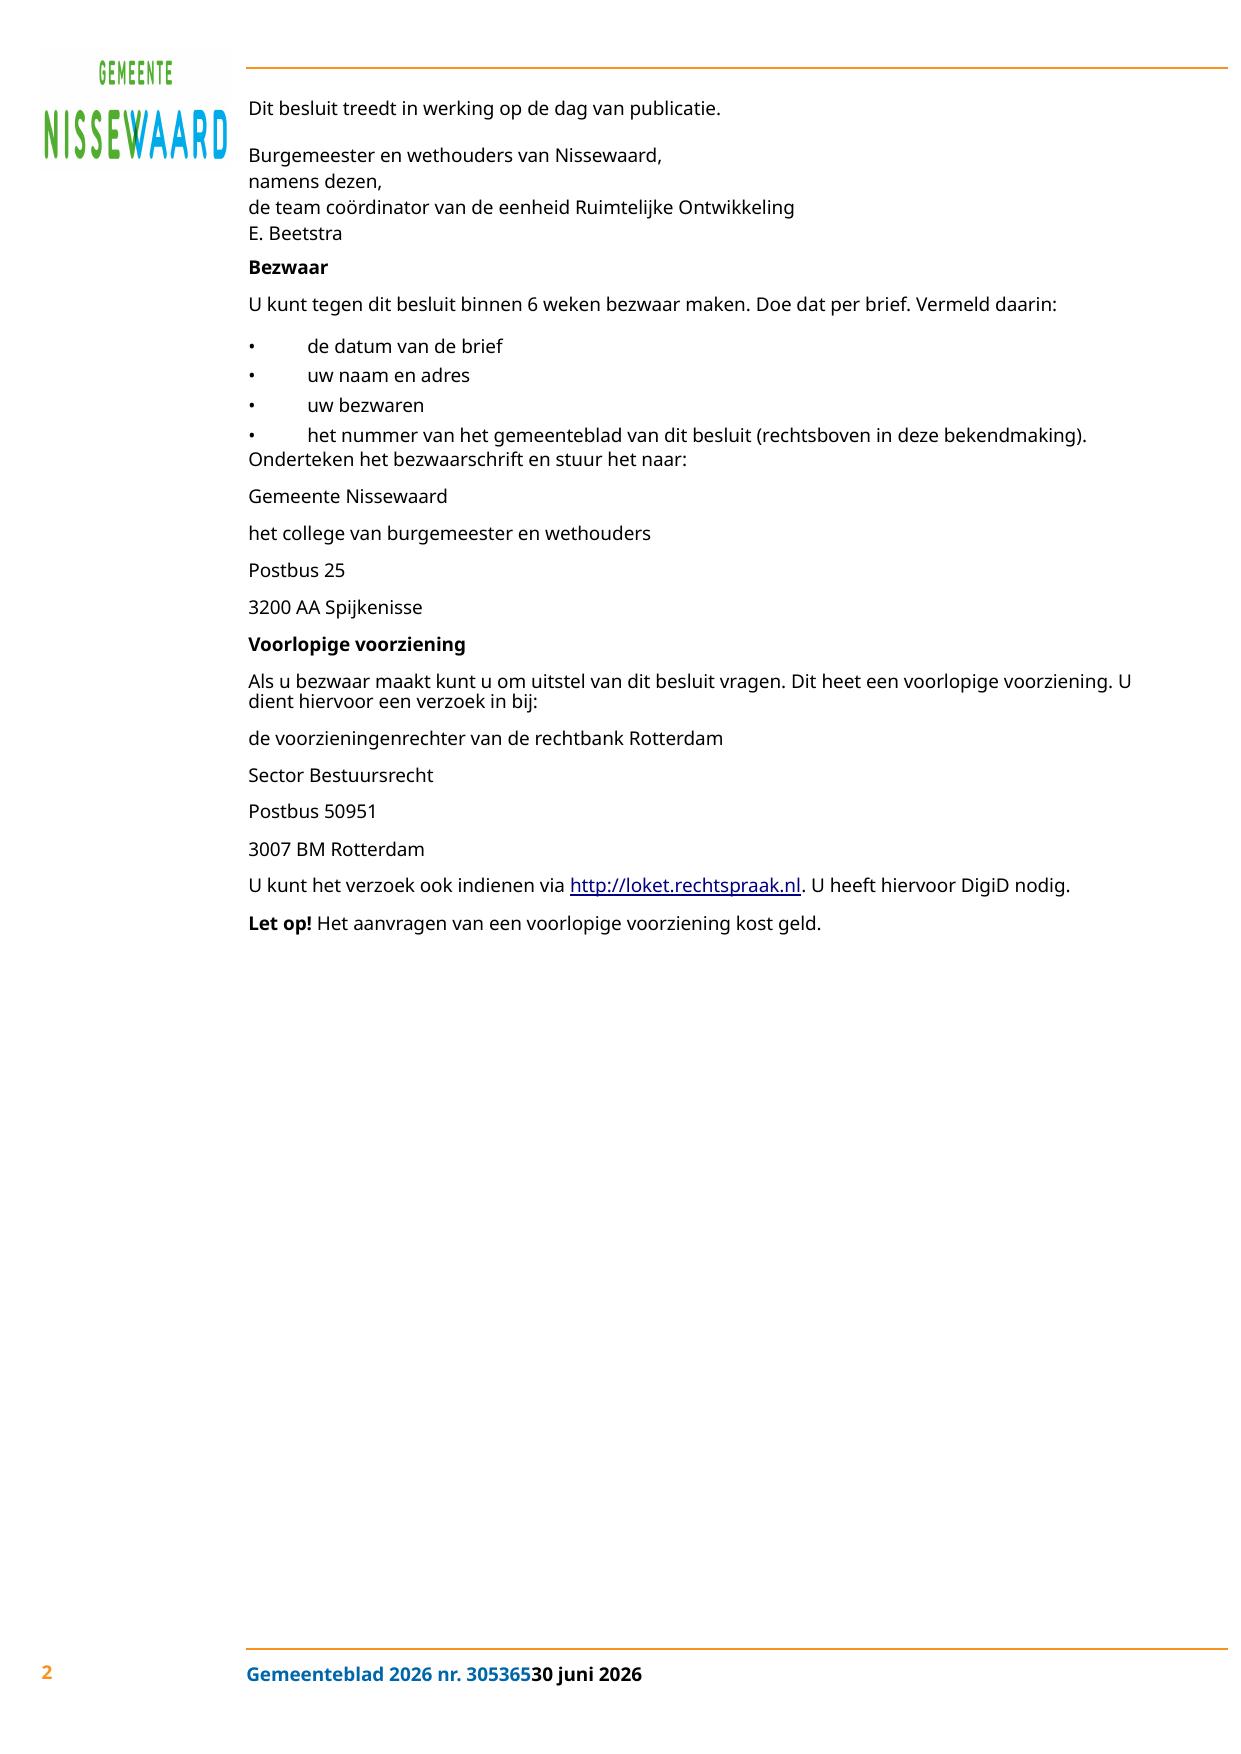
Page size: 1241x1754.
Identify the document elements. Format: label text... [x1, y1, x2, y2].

text het college van burgemeester en wethouders [248, 525, 1152, 545]
text Postbus 25 [248, 562, 1152, 582]
text namens dezen, [248, 168, 1152, 194]
text Onderteken het bezwaarschrift en stuur het naar: [248, 451, 1152, 471]
text Bezwaar [248, 259, 1152, 278]
list het nummer van het gemeenteblad van dit besluit (rechtsboven in deze bekendmaking). [248, 422, 1152, 448]
text Als u bezwaar maakt kunt u om uitstel van dit besluit vragen. Dit heet een voorlopige voorziening. U dient hiervoor een verzoek in bij: [248, 673, 1152, 712]
text 3200 AA Spijkenisse [248, 599, 1152, 619]
text de voorzieningenrechter van de rechtbank Rotterdam [248, 729, 1152, 749]
text Postbus 50951 [248, 803, 1152, 823]
text 3007 BM Rotterdam [248, 841, 1152, 860]
text Let op! Het aanvragen van een voorlopige voorziening kost geld. [248, 914, 1152, 934]
list uw bezwaren [248, 392, 1152, 418]
text Gemeente Nissewaard [248, 488, 1152, 508]
text U kunt tegen dit besluit binnen 6 weken bezwaar maken. Doe dat per brief. Vermeld daarin: [248, 296, 1152, 315]
text E. Beetstra [248, 220, 1152, 246]
text de team coördinator van de eenheid Ruimtelijke Ontwikkeling [248, 194, 1152, 220]
text U kunt het verzoek ook indienen via http://loket.rechtspraak.nl. U heeft hiervoor DigiD nodig. [248, 877, 1152, 897]
text Burgemeester en wethouders van Nissewaard, [248, 143, 1152, 168]
list uw naam en adres [248, 363, 1152, 388]
text Dit besluit treedt in werking op de dag van publicatie. [248, 95, 1152, 121]
text Sector Bestuursrecht [248, 767, 1152, 786]
picture [41, 47, 231, 172]
text Voorlopige voorziening [248, 636, 1152, 656]
list de datum van de brief [248, 333, 1152, 359]
